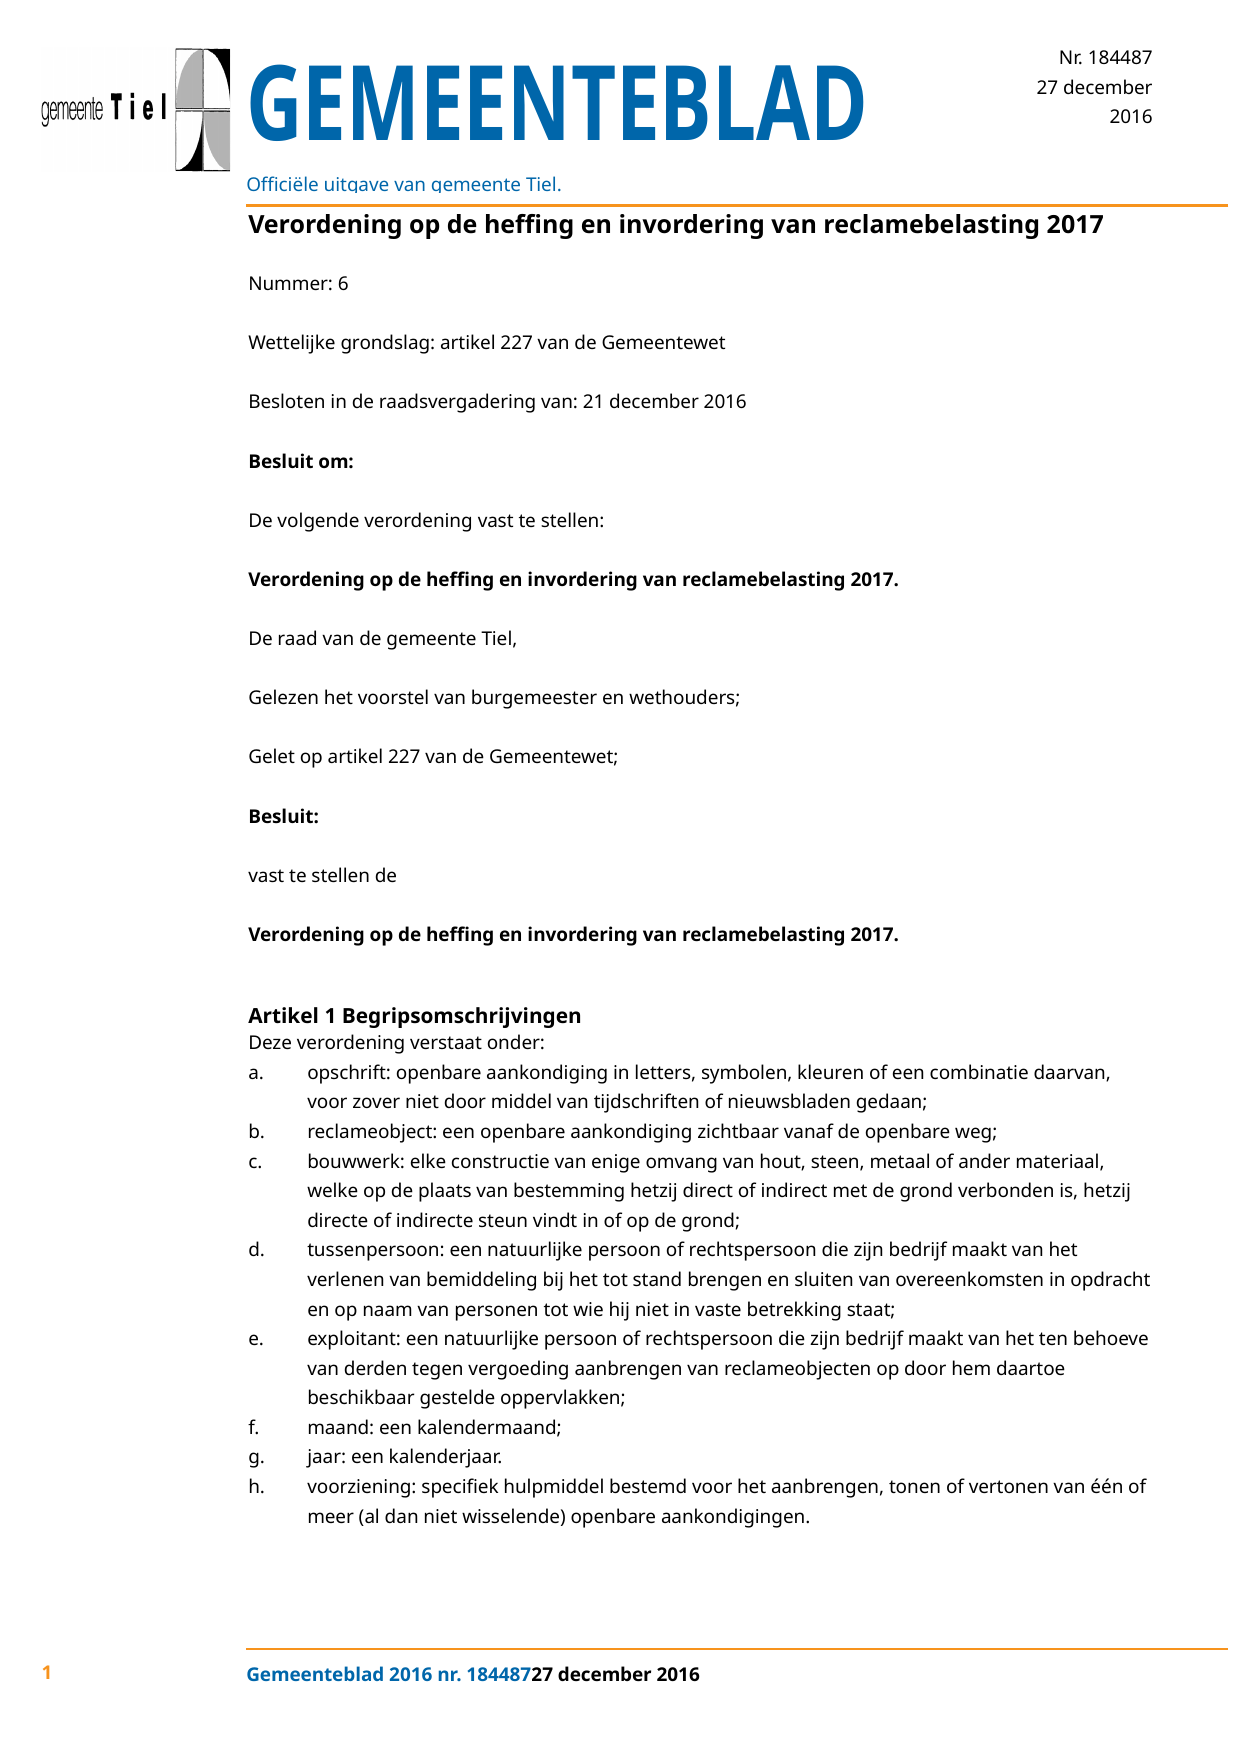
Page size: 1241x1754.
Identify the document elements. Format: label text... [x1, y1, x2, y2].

text De raad van de gemeente Tiel, [248, 625, 1152, 651]
list tussenpersoon: een natuurlijke persoon of rechtspersoon die zijn bedrijf maakt van het verlenen van bemiddeling bij het tot stand brengen en sluiten van overeenkomsten in opdracht en op naam van personen tot wie hij niet in vaste betrekking staat; [248, 1237, 1152, 1322]
list jaar: een kalenderjaar. [248, 1444, 1152, 1469]
text Verordening op de heffing en invordering van reclamebelasting 2017. [248, 566, 1152, 592]
text Besloten in de raadsvergadering van: 21 december 2016 [248, 389, 1152, 414]
list voorziening: specifiek hulpmiddel bestemd voor het aanbrengen, tonen of vertonen van één of meer (al dan niet wisselende) openbare aankondigingen. [248, 1473, 1152, 1529]
text Verordening op de heffing en invordering van reclamebelasting 2017 [248, 207, 1152, 241]
text Besluit: [248, 803, 1152, 828]
text Deze verordening verstaat onder: [248, 1029, 1152, 1055]
text Besluit om: [248, 448, 1152, 473]
list bouwwerk: elke constructie van enige omvang van hout, steen, metaal of ander materiaal, welke op de plaats van bestemming hetzij direct of indirect met de grond verbonden is, hetzij directe of indirecte steun vindt in of op de grond; [248, 1148, 1152, 1233]
text Nummer: 6 [248, 270, 1152, 296]
list opschrift: openbare aankondiging in letters, symbolen, kleuren of een combinatie daarvan, voor zover niet door middel van tijdschriften of nieuwsbladen gedaan; [248, 1059, 1152, 1114]
text Gelezen het voorstel van burgemeester en wethouders; [248, 684, 1152, 710]
list maand: een kalendermaand; [248, 1414, 1152, 1440]
list exploitant: een natuurlijke persoon of rechtspersoon die zijn bedrijf maakt van het ten behoeve van derden tegen vergoeding aanbrengen van reclameobjecten op door hem daartoe beschikbaar gestelde oppervlakken; [248, 1325, 1152, 1410]
text Wettelijke grondslag: artikel 227 van de Gemeentewet [248, 329, 1152, 355]
text De volgende verordening vast te stellen: [248, 507, 1152, 533]
text Verordening op de heffing en invordering van reclamebelasting 2017. [248, 921, 1152, 947]
text Gelet op artikel 227 van de Gemeentewet; [248, 744, 1152, 769]
picture [41, 47, 231, 172]
text vast te stellen de [248, 862, 1152, 888]
list reclameobject: een openbare aankondiging zichtbaar vanaf de openbare weg; [248, 1118, 1152, 1144]
text Artikel 1 Begripsomschrijvingen [248, 1001, 1152, 1029]
